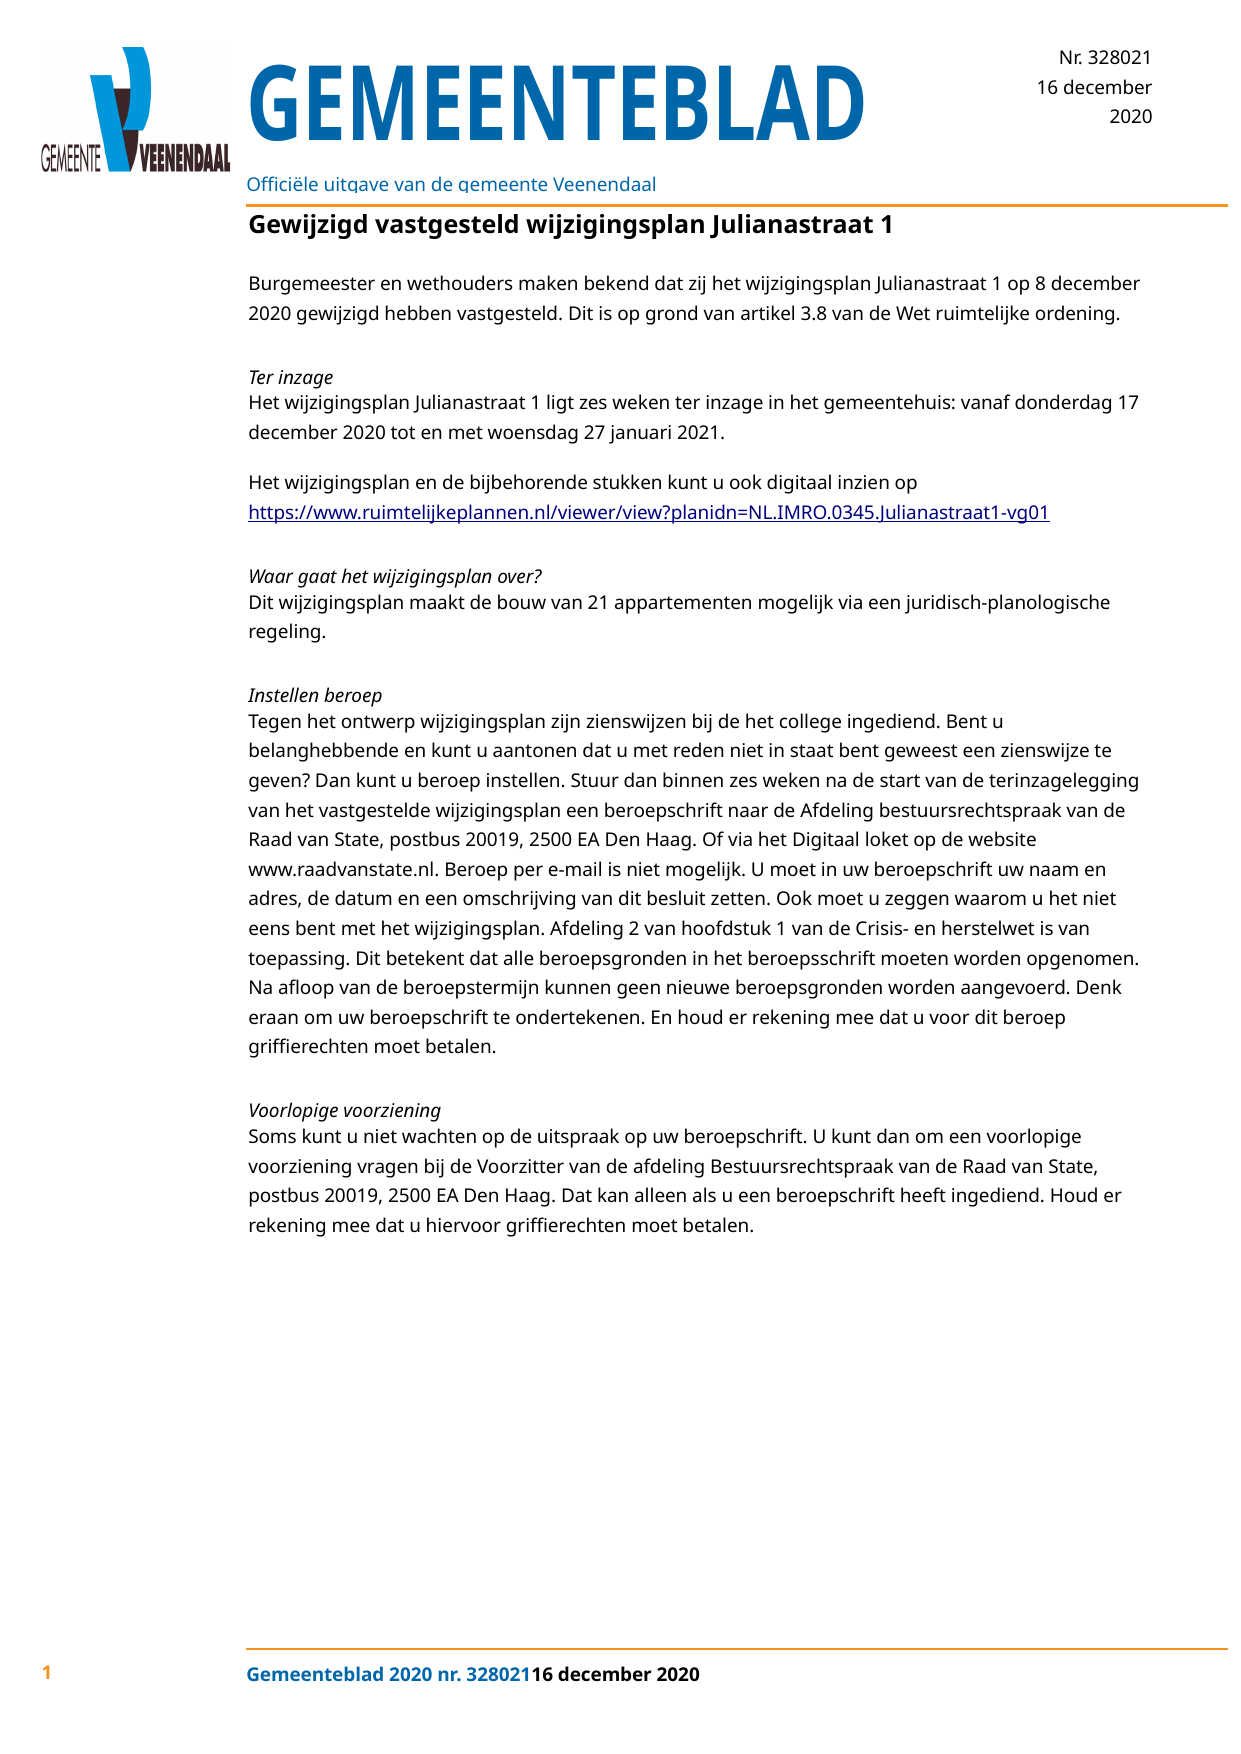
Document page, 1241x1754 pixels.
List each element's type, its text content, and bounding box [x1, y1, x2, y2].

text Tegen het ontwerp wijzigingsplan zijn zienswijzen bij de het college ingediend. Bent u belanghebbende en kunt u aantonen dat u met reden niet in staat bent geweest een zienswijze te geven? Dan kunt u beroep instellen. Stuur dan binnen zes weken na de start van de terinzagelegging van het vastgestelde wijzigingsplan een beroepschrift naar de Afdeling bestuursrechtspraak van de Raad van State, postbus 20019, 2500 EA Den Haag. Of via het Digitaal loket op de website www.raadvanstate.nl. Beroep per e-mail is niet mogelijk. U moet in uw beroepschrift uw naam en adres, de datum en een omschrijving van dit besluit zetten. Ook moet u zeggen waarom u het niet eens bent met het wijzigingsplan. Afdeling 2 van hoofdstuk 1 van de Crisis- en herstelwet is van toepassing. Dit betekent dat alle beroepsgronden in het beroepsschrift moeten worden opgenomen. Na afloop van de beroepstermijn kunnen geen nieuwe beroepsgronden worden aangevoerd. Denk eraan om uw beroepschrift te ondertekenen. En houd er rekening mee dat u voor dit beroep griffierechten moet betalen. [248, 708, 1152, 1059]
text Voorlopige voorziening [248, 1097, 1152, 1123]
text Gewijzigd vastgesteld wijzigingsplan Julianastraat 1 [248, 207, 1152, 241]
text Het wijzigingsplan en de bijbehorende stukken kunt u ook digitaal inzien op https://www.ruimtelijkeplannen.nl/viewer/view?planidn=NL.IMRO.0345.Julianastraat1-vg01 [248, 469, 1152, 525]
text Het wijzigingsplan Julianastraat 1 ligt zes weken ter inzage in het gemeentehuis: vanaf donderdag 17 december 2020 tot en met woensdag 27 januari 2021. [248, 389, 1152, 445]
text Waar gaat het wijzigingsplan over? [248, 563, 1152, 589]
text Instellen beroep [248, 682, 1152, 708]
text Burgemeester en wethouders maken bekend dat zij het wijzigingsplan Julianastraat 1 op 8 december 2020 gewijzigd hebben vastgesteld. Dit is op grond van artikel 3.8 van de Wet ruimtelijke ordening. [248, 270, 1152, 326]
text Soms kunt u niet wachten op de uitspraak op uw beroepschrift. U kunt dan om een voorlopige voorziening vragen bij de Voorzitter van de afdeling Bestuursrechtspraak van de Raad van State, postbus 20019, 2500 EA Den Haag. Dat kan alleen als u een beroepschrift heeft ingediend. Houd er rekening mee dat u hiervoor griffierechten moet betalen. [248, 1123, 1152, 1238]
text Ter inzage [248, 364, 1152, 389]
picture [123, 47, 231, 172]
text Dit wijzigingsplan maakt de bouw van 21 appartementen mogelijk via een juridisch-planologische regeling. [248, 589, 1152, 644]
picture [41, 47, 130, 172]
